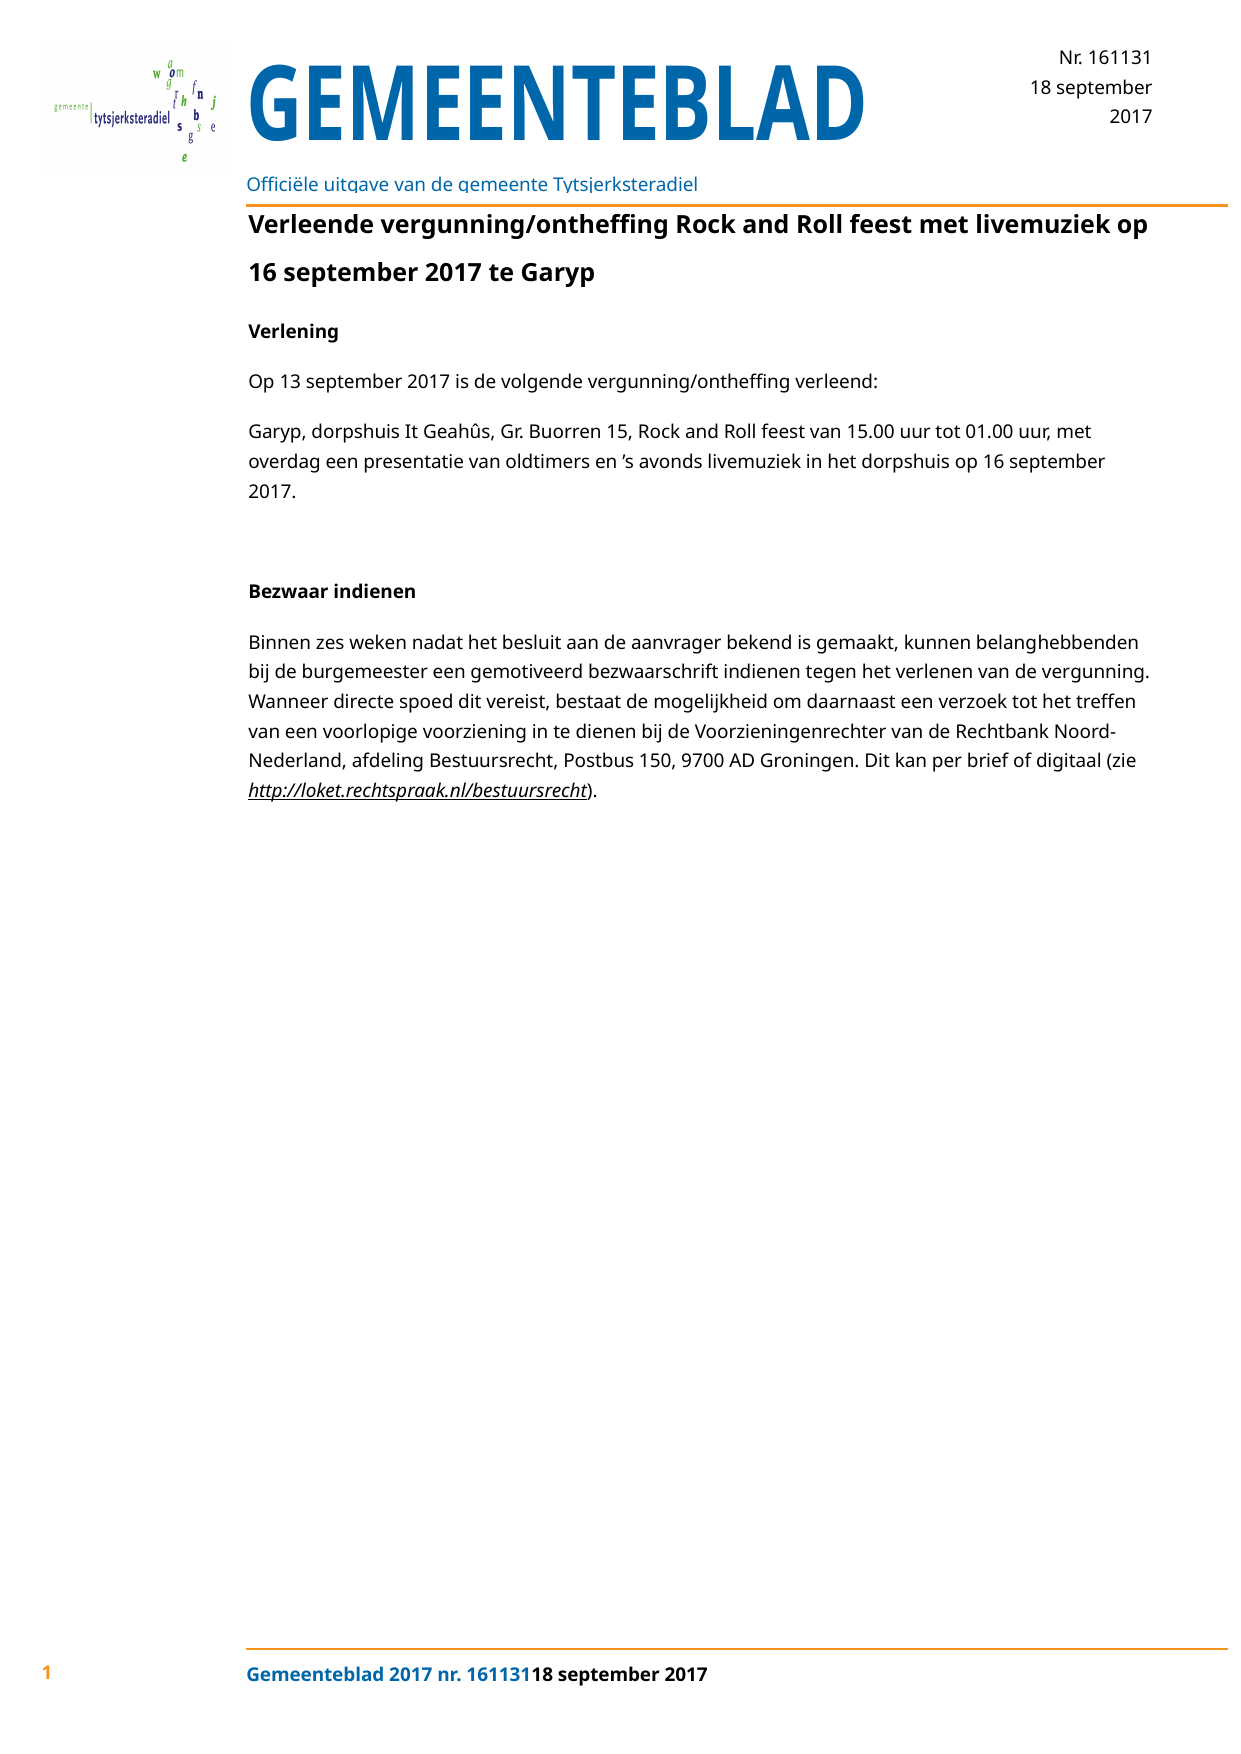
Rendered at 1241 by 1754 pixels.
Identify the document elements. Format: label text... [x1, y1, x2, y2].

text Bezwaar indienen [248, 579, 1152, 604]
picture [41, 47, 231, 172]
text Garyp, dorpshuis It Geahûs, Gr. Buorren 15, Rock and Roll feest van 15.00 uur tot 01.00 uur, met overdag een presentatie van oldtimers en ’s avonds livemuziek in het dorpshuis op 16 september 2017. [248, 419, 1152, 504]
text Binnen zes weken nadat het besluit aan de aanvrager bekend is gemaakt, kunnen belang­hebbenden bij de burgemeester een gemotiveerd bezwaarschrift indienen tegen het verlenen van de ver­gunning. Wanneer directe spoed dit vereist, bestaat de mogelijkheid om daarnaast een verzoek tot het treffen van een voorlopige voorziening in te dienen bij de Voorzieningenrechter van de Rechtbank Noord-Nederland, afdeling Bestuursrecht, Postbus 150, 9700 AD Groningen. Dit kan per brief of digitaal (zie http://loket.rechtspraak.nl/bestuursrecht). [248, 629, 1152, 803]
text Verleende vergunning/ontheffing Rock and Roll feest met livemuziek op 16 september 2017 te Garyp [248, 207, 1152, 288]
text Op 13 september 2017 is de volgende vergunning/ontheffing ver­leend: [248, 368, 1152, 394]
text Verlening [248, 318, 1152, 344]
